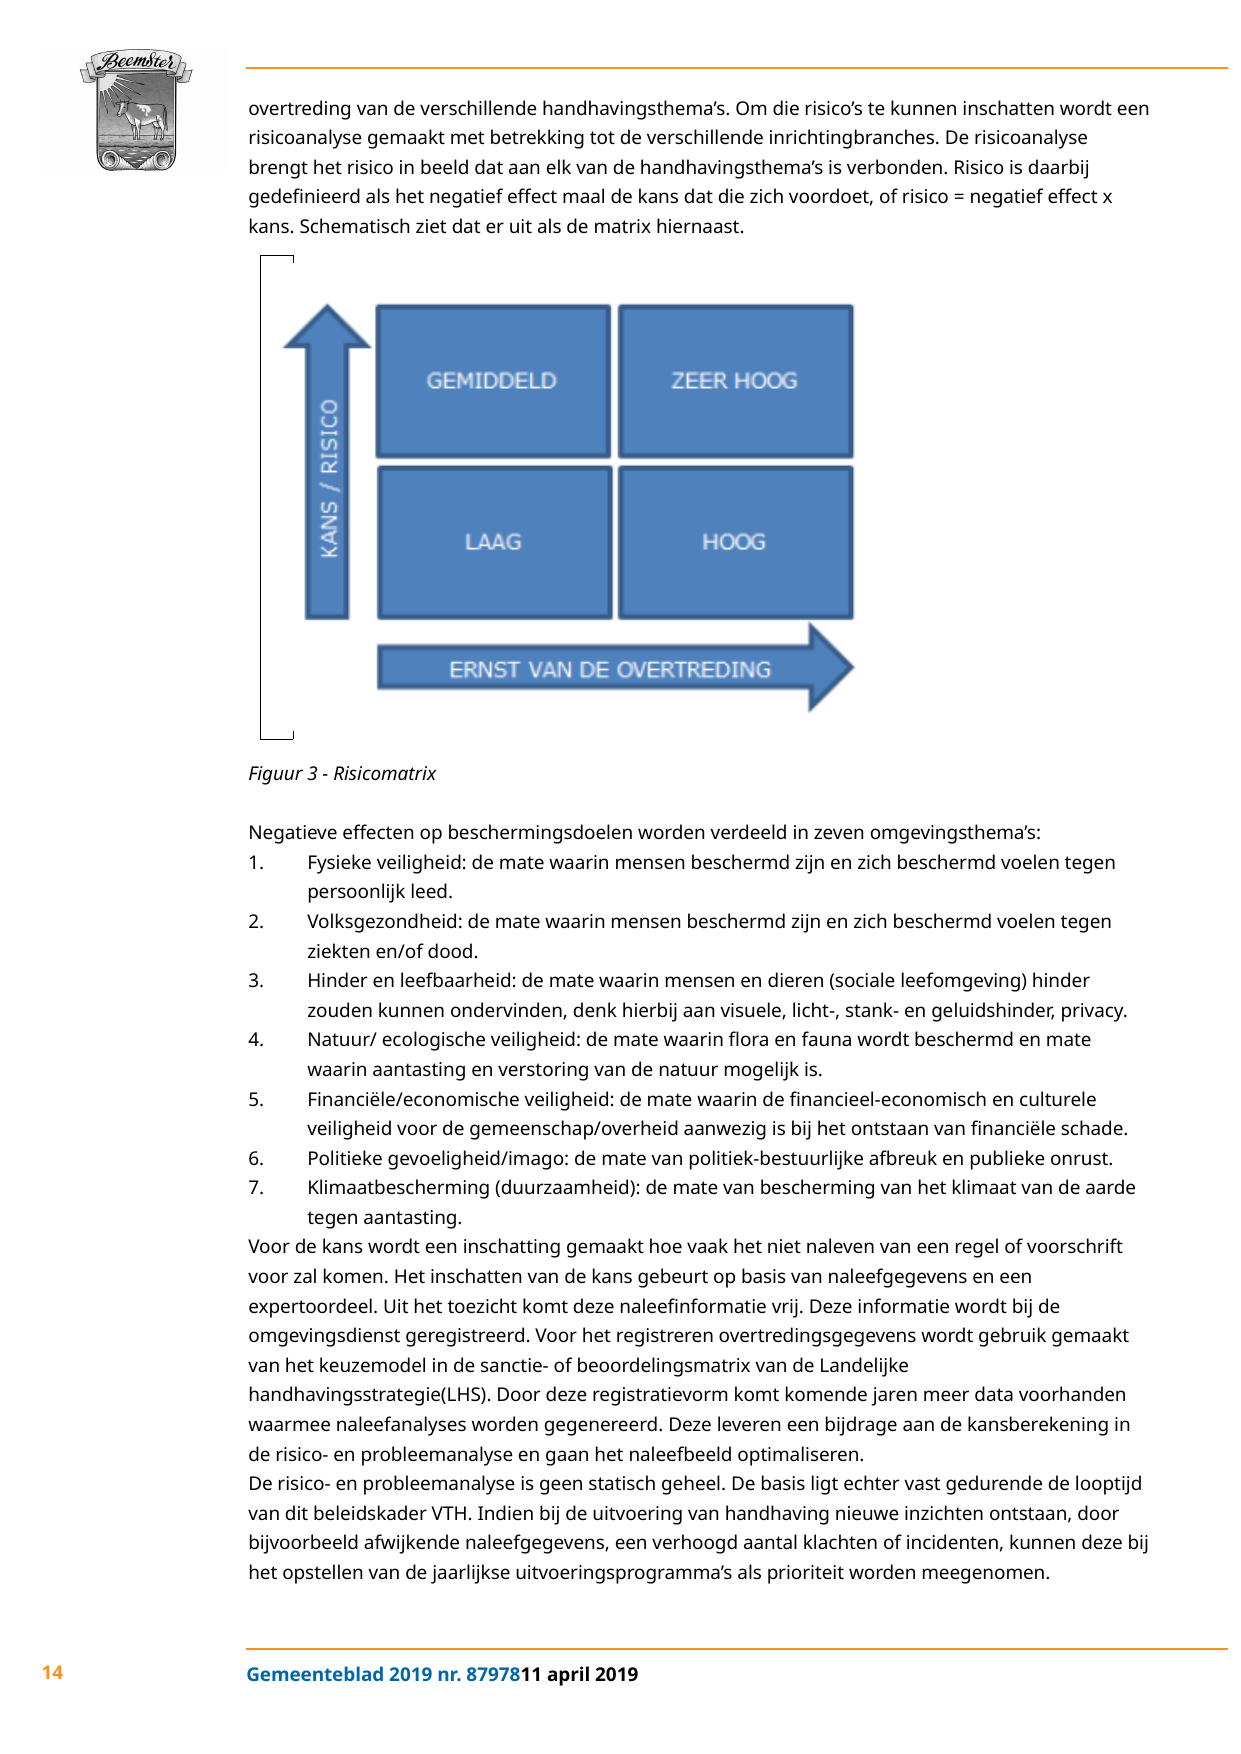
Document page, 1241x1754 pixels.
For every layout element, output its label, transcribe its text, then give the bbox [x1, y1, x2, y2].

list Volksgezondheid: de mate waarin mensen beschermd zijn en zich beschermd voelen tegen ziekten en/of dood. [248, 908, 1152, 964]
list Klimaatbescherming (duurzaamheid): de mate van bescherming van het klimaat van de aarde tegen aantasting. [248, 1174, 1152, 1230]
text Negatieve effecten op beschermingsdoelen worden verdeeld in zeven omgevingsthema’s: [248, 819, 1152, 845]
text Figuur 3 - Risicomatrix [248, 760, 1152, 786]
picture [268, 263, 889, 731]
list Fysieke veiligheid: de mate waarin mensen beschermd zijn en zich beschermd voelen tegen persoonlijk leed. [248, 849, 1152, 904]
text Voor de kans wordt een inschatting gemaakt hoe vaak het niet naleven van een regel of voorschrift voor zal komen. Het inschatten van de kans gebeurt op basis van naleefgegevens en een expertoordeel. Uit het toezicht komt deze naleefinformatie vrij. Deze informatie wordt bij de omgevingsdienst geregistreerd. Voor het registreren overtredingsgegevens wordt gebruik gemaakt van het keuzemodel in de sanctie- of beoordelingsmatrix van de Landelijke handhavingsstrategie(LHS). Door deze registratievorm komt komende jaren meer data voorhanden waarmee naleefanalyses worden gegenereerd. Deze leveren een bijdrage aan de kansberekening in de risico- en probleemanalyse en gaan het naleefbeeld optimaliseren. [248, 1234, 1152, 1467]
list Hinder en leefbaarheid: de mate waarin mensen en dieren (sociale leefomgeving) hinder zouden kunnen ondervinden, denk hierbij aan visuele, licht-, stank- en geluidshinder, privacy. [248, 967, 1152, 1023]
list Politieke gevoeligheid/imago: de mate van politiek-bestuurlijke afbreuk en publieke onrust. [248, 1145, 1152, 1171]
picture [41, 47, 231, 172]
text overtreding van de verschillende handhavingsthema’s. Om die risico’s te kunnen inschatten wordt een risicoanalyse gemaakt met betrekking tot de verschillende inrichtingbranches. De risicoanalyse brengt het risico in beeld dat aan elk van de handhavingsthema’s is verbonden. Risico is daarbij gedefinieerd als het negatief effect maal de kans dat die zich voordoet, of risico = negatief effect x kans. Schematisch ziet dat er uit als de matrix hiernaast. [248, 95, 1152, 239]
list Natuur/ ecologische veiligheid: de mate waarin flora en fauna wordt beschermd en mate waarin aantasting en verstoring van de natuur mogelijk is. [248, 1027, 1152, 1082]
text De risico- en probleemanalyse is geen statisch geheel. De basis ligt echter vast gedurende de looptijd van dit beleidskader VTH. Indien bij de uitvoering van handhaving nieuwe inzichten ontstaan, door bijvoorbeeld afwijkende naleefgegevens, een verhoogd aantal klachten of incidenten, kunnen deze bij het opstellen van de jaarlijkse uitvoeringsprogramma’s als prioriteit worden meegenomen. [248, 1470, 1152, 1585]
list Financiële/economische veiligheid: de mate waarin de financieel-economisch en culturele veiligheid voor de gemeenschap/overheid aanwezig is bij het ontstaan van financiële schade. [248, 1086, 1152, 1141]
